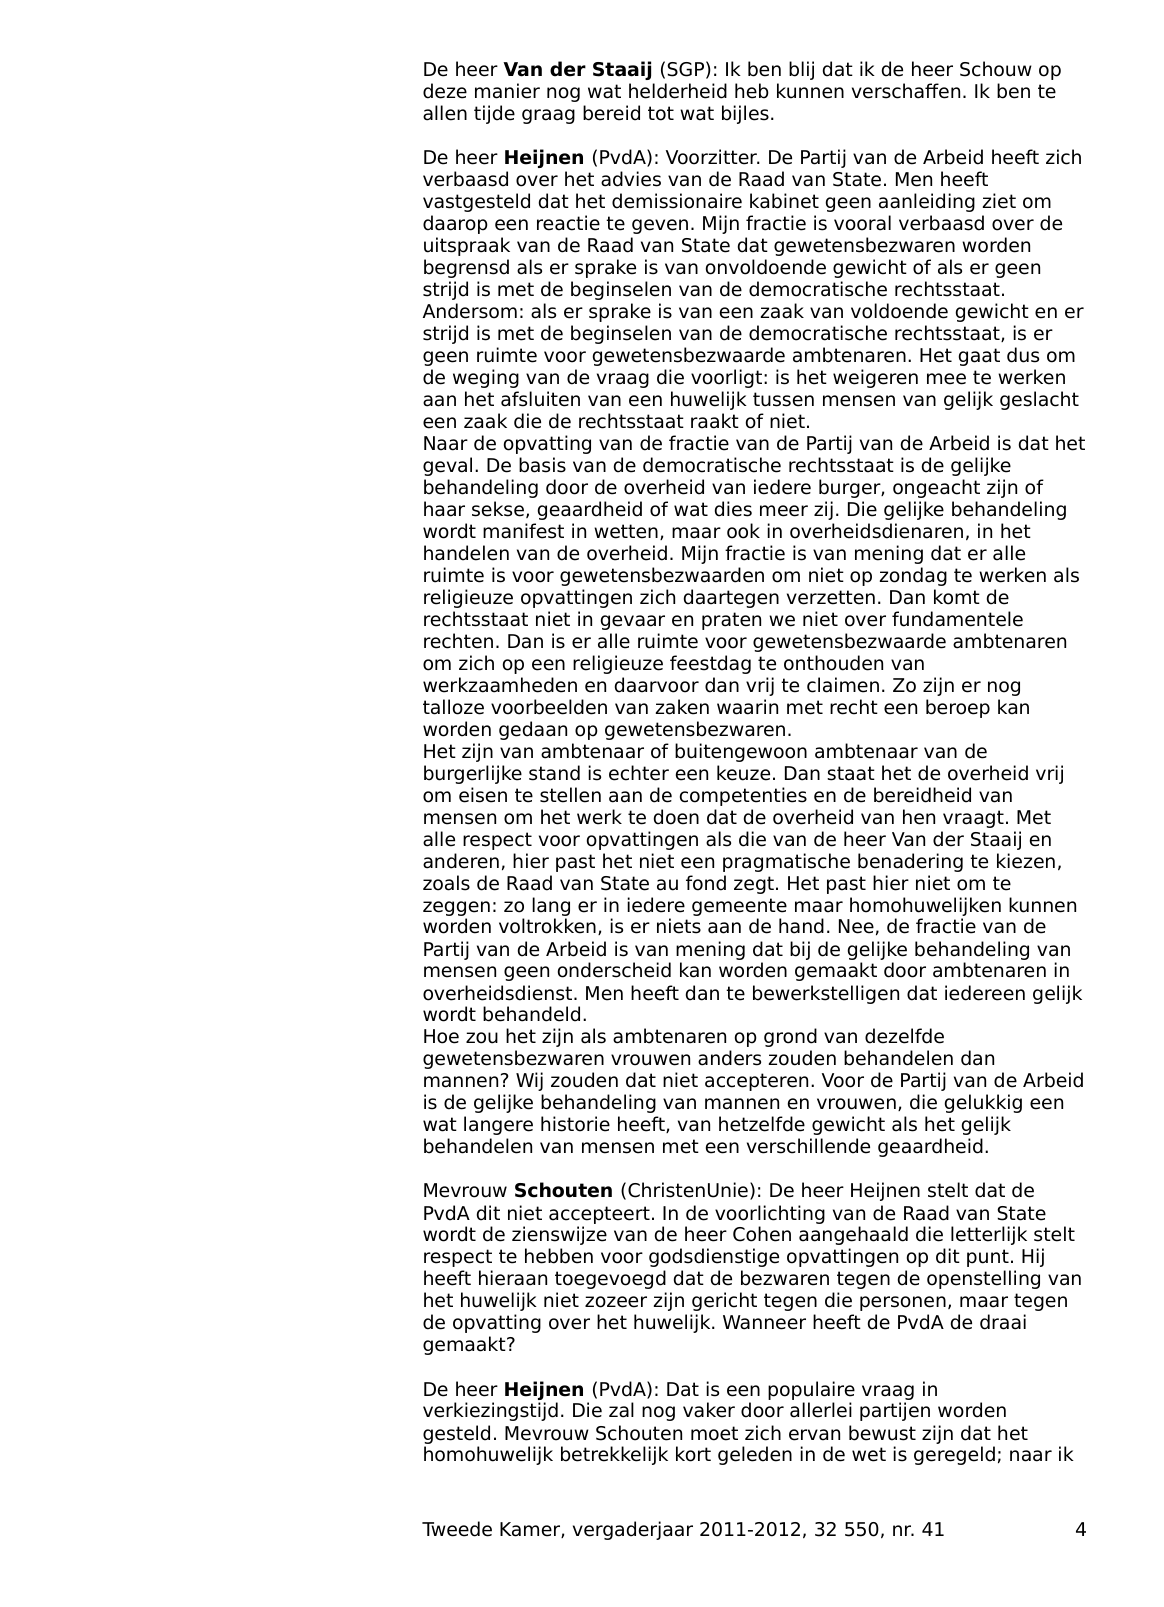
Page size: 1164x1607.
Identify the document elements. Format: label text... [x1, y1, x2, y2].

text De heer Van der Staaij (SGP): Ik ben blij dat ik de heer Schouw op deze manier nog wat helderheid heb kunnen verschaffen. Ik ben te allen tijde graag bereid tot wat bijles. [422, 59, 1087, 125]
text De heer Heijnen (PvdA): Dat is een populaire vraag in verkiezingstijd. Die zal nog vaker door allerlei partijen worden gesteld. Mevrouw Schouten moet zich ervan bewust zijn dat het homohuwelijk betrekkelijk kort geleden in de wet is geregeld; naar ik [422, 1378, 1087, 1466]
text Hoe zou het zijn als ambtenaren op grond van dezelfde gewetensbezwaren vrouwen anders zouden behandelen dan mannen? Wij zouden dat niet accepteren. Voor de Partij van de Arbeid is de gelijke behandeling van mannen en vrouwen, die gelukkig een wat langere historie heeft, van hetzelfde gewicht als het gelijk behandelen van mensen met een verschillende geaardheid. [422, 1026, 1087, 1158]
text Naar de opvatting van de fractie van de Partij van de Arbeid is dat het geval. De basis van de democratische rechtsstaat is de gelijke behandeling door de overheid van iedere burger, ongeacht zijn of haar sekse, geaardheid of wat dies meer zij. Die gelijke behandeling wordt manifest in wetten, maar ook in overheidsdienaren, in het handelen van de overheid. Mijn fractie is van mening dat er alle ruimte is voor gewetensbezwaarden om niet op zondag te werken als religieuze opvattingen zich daartegen verzetten. Dan komt de rechtsstaat niet in gevaar en praten we niet over fundamentele rechten. Dan is er alle ruimte voor gewetensbezwaarde ambtenaren om zich op een religieuze feestdag te onthouden van werkzaamheden en daarvoor dan vrij te claimen. Zo zijn er nog talloze voorbeelden van zaken waarin met recht een beroep kan worden gedaan op gewetensbezwaren. [422, 433, 1087, 741]
text Het zijn van ambtenaar of buitengewoon ambtenaar van de burgerlijke stand is echter een keuze. Dan staat het de overheid vrij om eisen te stellen aan de competenties en de bereidheid van mensen om het werk te doen dat de overheid van hen vraagt. Met alle respect voor opvattingen als die van de heer Van der Staaij en anderen, hier past het niet een pragmatische benadering te kiezen, zoals de Raad van State au fond zegt. Het past hier niet om te zeggen: zo lang er in iedere gemeente maar homohuwelijken kunnen worden voltrokken, is er niets aan de hand. Nee, de fractie van de Partij van de Arbeid is van mening dat bij de gelijke behandeling van mensen geen onderscheid kan worden gemaakt door ambtenaren in overheidsdienst. Men heeft dan te bewerkstelligen dat iedereen gelijk wordt behandeld. [422, 741, 1087, 1026]
text De heer Heijnen (PvdA): Voorzitter. De Partij van de Arbeid heeft zich verbaasd over het advies van de Raad van State. Men heeft vastgesteld dat het demissionaire kabinet geen aanleiding ziet om daarop een reactie te geven. Mijn fractie is vooral verbaasd over de uitspraak van de Raad van State dat gewetensbezwaren worden begrensd als er sprake is van onvoldoende gewicht of als er geen strijd is met de beginselen van de democratische rechtsstaat. Andersom: als er sprake is van een zaak van voldoende gewicht en er strijd is met de beginselen van de democratische rechtsstaat, is er geen ruimte voor gewetensbezwaarde ambtenaren. Het gaat dus om de weging van de vraag die voorligt: is het weigeren mee te werken aan het afsluiten van een huwelijk tussen mensen van gelijk geslacht een zaak die de rechtsstaat raakt of niet. [422, 147, 1087, 433]
text Mevrouw Schouten (ChristenUnie): De heer Heijnen stelt dat de PvdA dit niet accepteert. In de voorlichting van de Raad van State wordt de zienswijze van de heer Cohen aangehaald die letterlijk stelt respect te hebben voor godsdienstige opvattingen op dit punt. Hij heeft hieraan toegevoegd dat de bezwaren tegen de openstelling van het huwelijk niet zozeer zijn gericht tegen die personen, maar tegen de opvatting over het huwelijk. Wanneer heeft de PvdA de draai gemaakt? [422, 1180, 1087, 1356]
